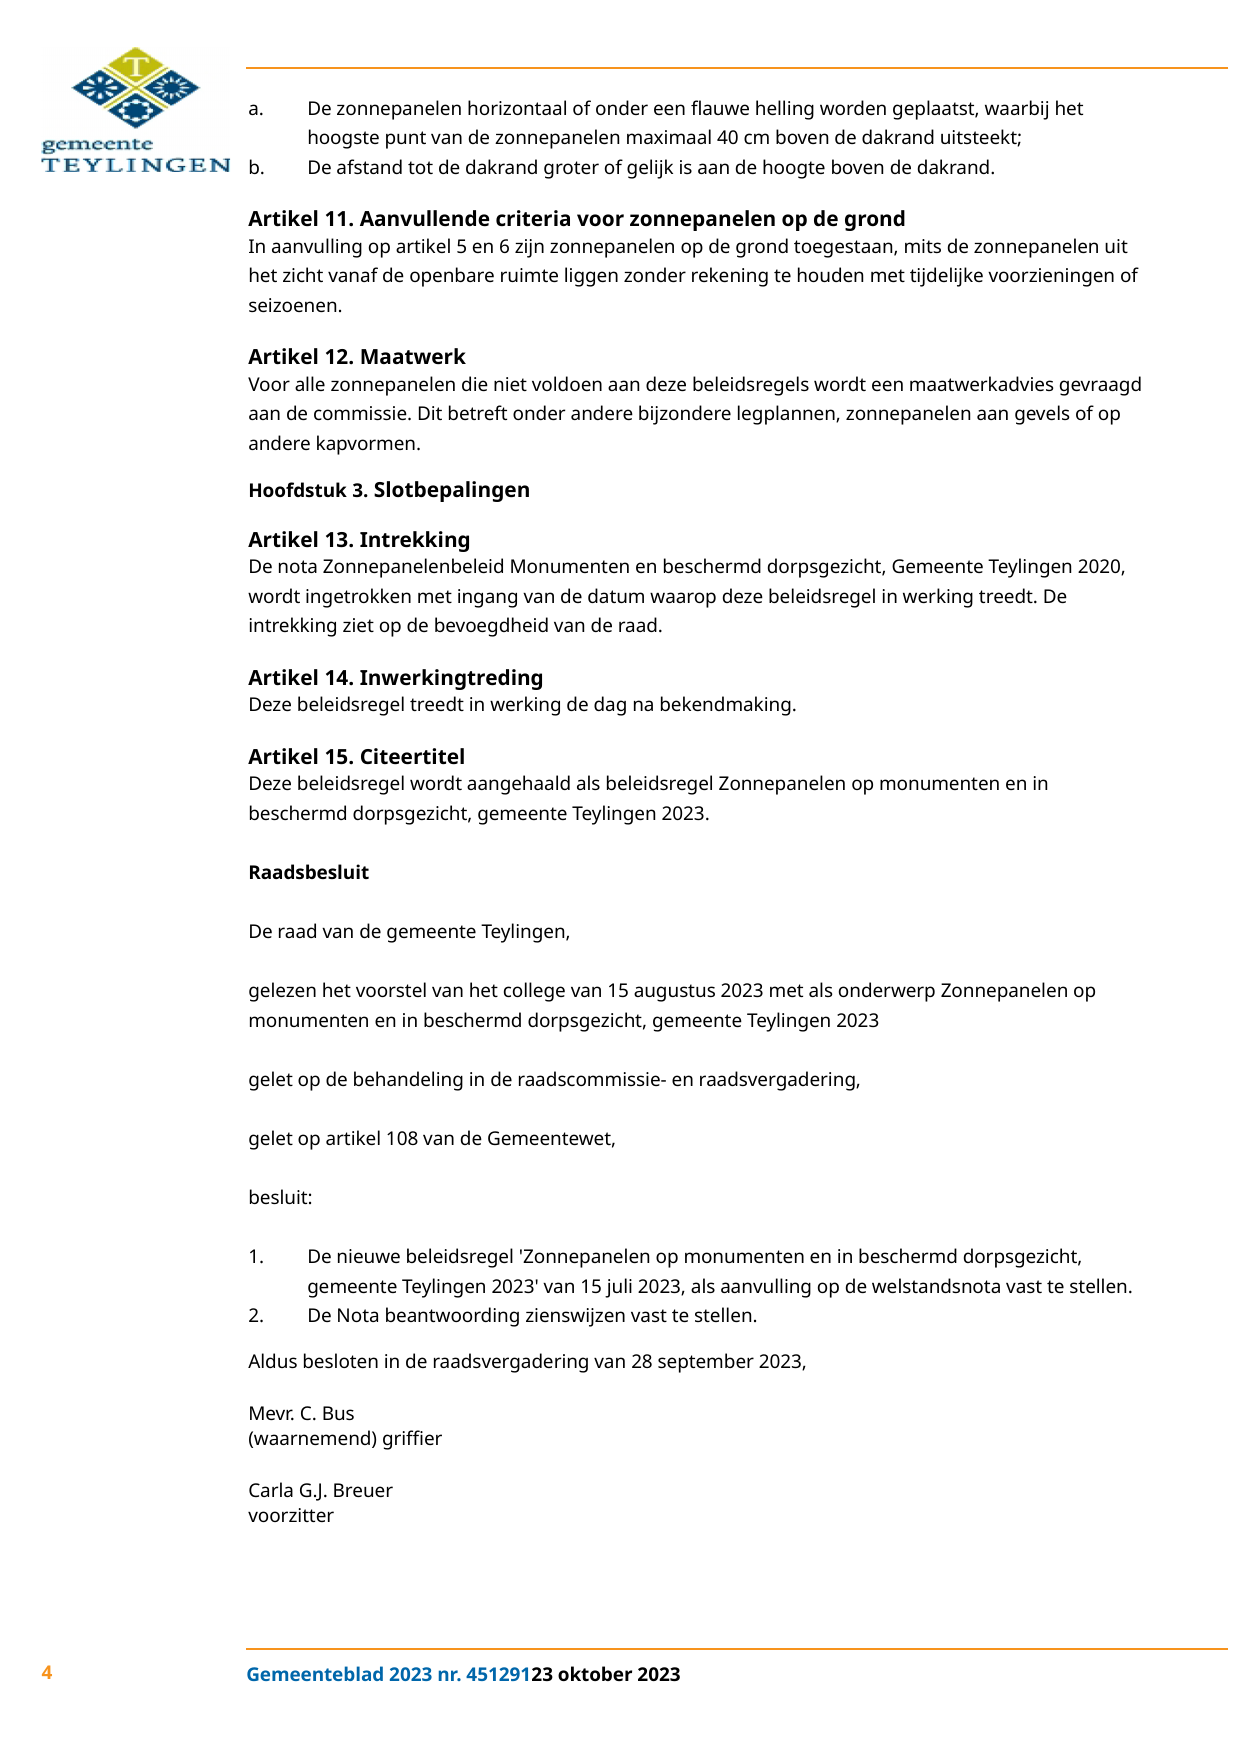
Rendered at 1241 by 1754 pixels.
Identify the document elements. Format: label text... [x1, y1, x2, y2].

list De afstand tot de dakrand groter of gelijk is aan de hoogte boven de dakrand. [248, 154, 1152, 180]
text Artikel 15. Citeertitel [248, 742, 1152, 770]
text Voor alle zonnepanelen die niet voldoen aan deze beleidsregels wordt een maatwerkadvies gevraagd aan de commissie. Dit betreft onder andere bijzondere legplannen, zonnepanelen aan gevels of op andere kapvormen. [248, 371, 1152, 456]
list De nieuwe beleidsregel 'Zonnepanelen op monumenten en in beschermd dorpsgezicht, gemeente Teylingen 2023' van 15 juli 2023, als aanvulling op de welstandsnota vast te stellen. [248, 1243, 1152, 1299]
text Artikel 14. Inwerkingtreding [248, 663, 1152, 691]
picture [41, 47, 231, 172]
text gelet op de behandeling in de raadscommissie- en raadsvergadering, [248, 1066, 1152, 1092]
text besluit: [248, 1184, 1152, 1210]
text Artikel 11. Aanvullende criteria voor zonnepanelen op de grond [248, 204, 1152, 233]
text Carla G.J. Breuer [248, 1477, 1152, 1503]
text (waarnemend) griffier [248, 1426, 1152, 1451]
text In aanvulling op artikel 5 en 6 zijn zonnepanelen op de grond toegestaan, mits de zonnepanelen uit het zicht vanaf de openbare ruimte liggen zonder rekening te houden met tijdelijke voorzieningen of seizoenen. [248, 233, 1152, 318]
text gelezen het voorstel van het college van 15 augustus 2023 met als onderwerp Zonnepanelen op monumenten en in beschermd dorpsgezicht, gemeente Teylingen 2023 [248, 977, 1152, 1033]
text Deze beleidsregel treedt in werking de dag na bekendmaking. [248, 691, 1152, 717]
text voorzitter [248, 1503, 1152, 1528]
list De zonnepanelen horizontaal of onder een flauwe helling worden geplaatst, waarbij het hoogste punt van de zonnepanelen maximaal 40 cm boven de dakrand uitsteekt; [248, 95, 1152, 150]
text Artikel 12. Maatwerk [248, 342, 1152, 371]
text Artikel 13. Intrekking [248, 525, 1152, 553]
text De nota Zonnepanelenbeleid Monumenten en beschermd dorpsgezicht, Gemeente Teylingen 2020, wordt ingetrokken met ingang van de datum waarop deze beleidsregel in werking treedt. De intrekking ziet op de bevoegdheid van de raad. [248, 553, 1152, 638]
text Raadsbesluit [248, 859, 1152, 885]
text Aldus besloten in de raadsvergadering van 28 september 2023, [248, 1348, 1152, 1374]
list De Nota beantwoording zienswijzen vast te stellen. [248, 1303, 1152, 1328]
text De raad van de gemeente Teylingen, [248, 918, 1152, 944]
text Mevr. C. Bus [248, 1400, 1152, 1426]
text gelet op artikel 108 van de Gemeentewet, [248, 1125, 1152, 1151]
text Hoofdstuk 3. Slotbepalingen [248, 476, 1152, 504]
text Deze beleidsregel wordt aangehaald als beleidsregel Zonnepanelen op monumenten en in beschermd dorpsgezicht, gemeente Teylingen 2023. [248, 770, 1152, 826]
